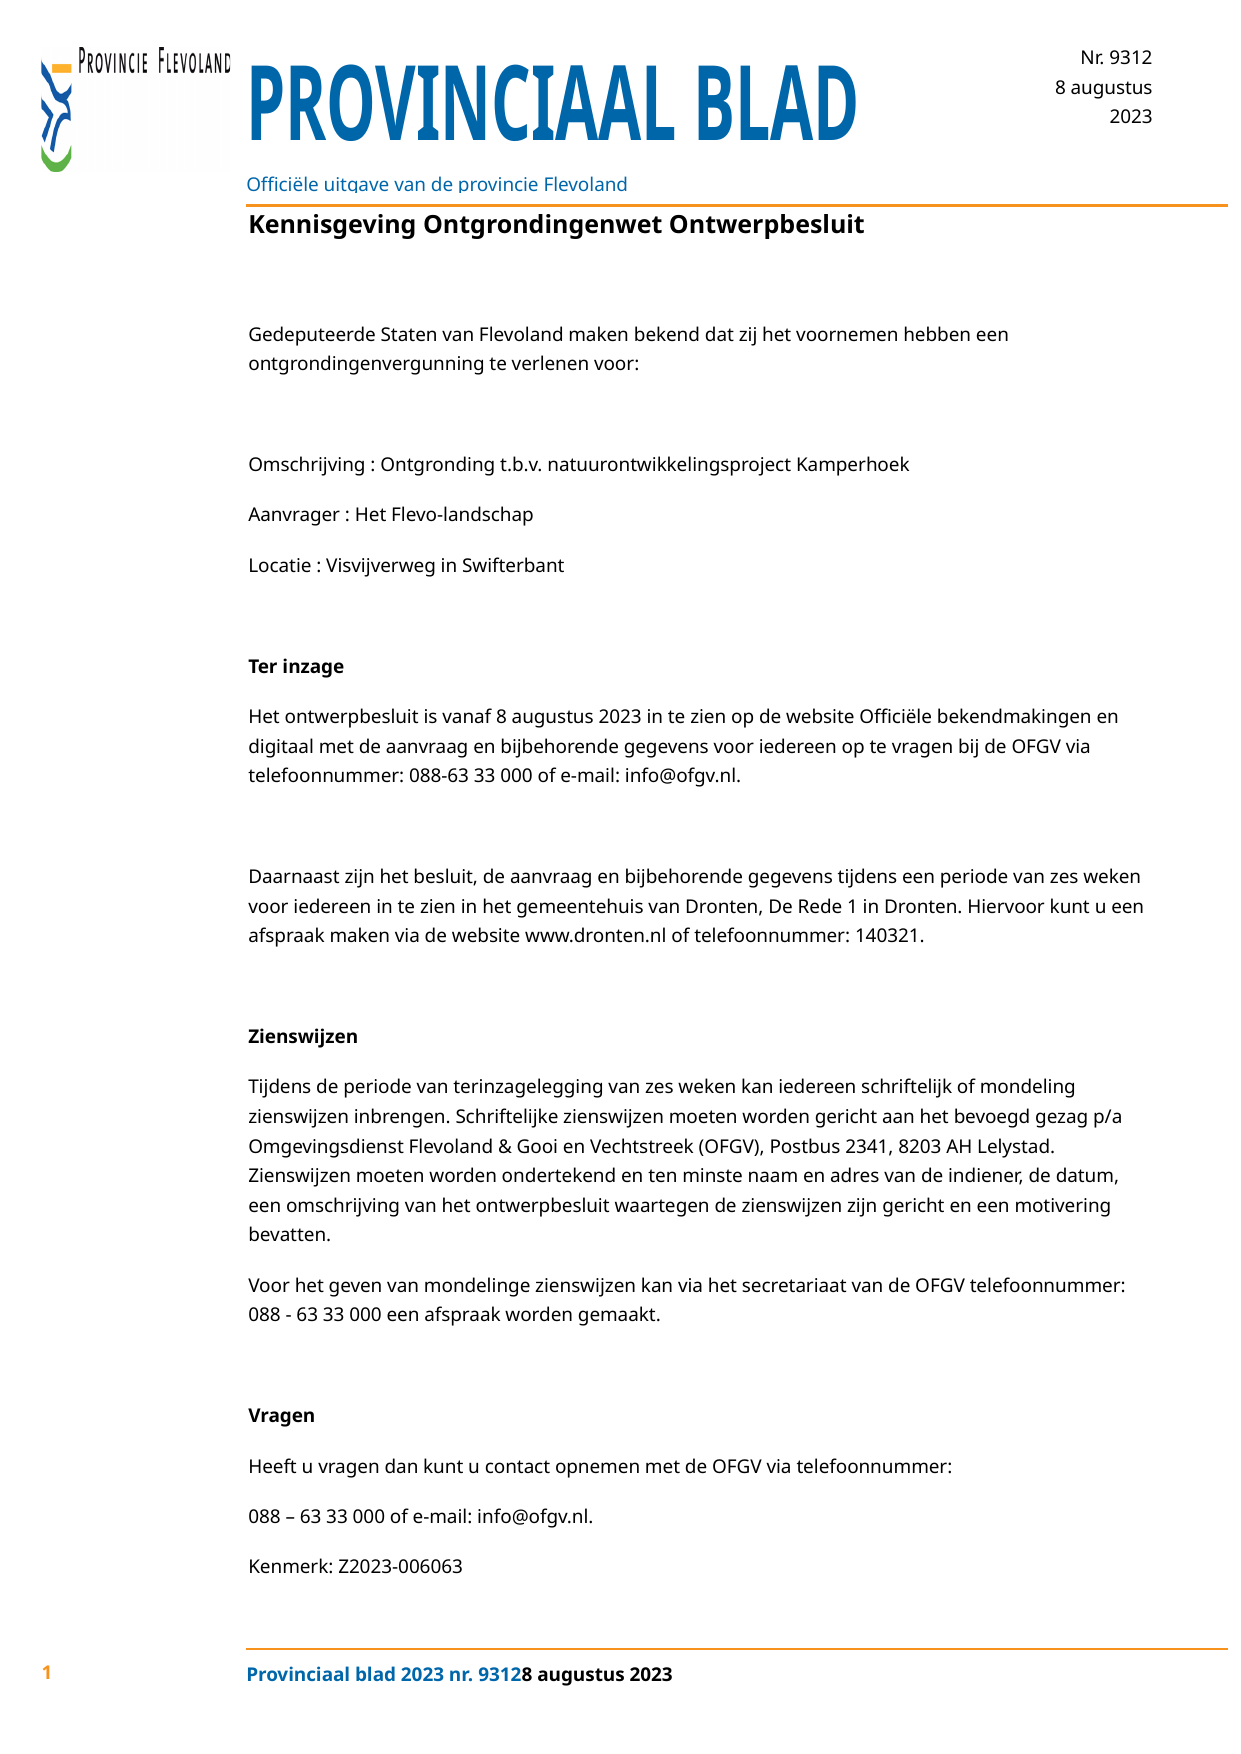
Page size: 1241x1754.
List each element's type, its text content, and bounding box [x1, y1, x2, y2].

text Tijdens de periode van terinzagelegging van zes weken kan iedereen schriftelijk of mondeling zienswijzen inbrengen. Schriftelijke zienswijzen moeten worden gericht aan het bevoegd gezag p/a Omgevingsdienst Flevoland & Gooi en Vechtstreek (OFGV), Postbus 2341, 8203 AH Lelystad. Zienswijzen moeten worden ondertekend en ten minste naam en adres van de indiener, de datum, een omschrijving van het ontwerpbesluit waartegen de zienswijzen zijn gericht en een motivering bevatten. [248, 1074, 1152, 1247]
text Vragen [248, 1402, 1152, 1428]
text Gedeputeerde Staten van Flevoland maken bekend dat zij het voornemen hebben een ontgrondingenvergunning te verlenen voor: [248, 321, 1152, 376]
text Het ontwerpbesluit is vanaf 8 augustus 2023 in te zien op de website Officiële bekendmakingen en digitaal met de aanvraag en bijbehorende gegevens voor iedereen op te vragen bij de OFGV via telefoonnummer: 088-63 33 000 of e-mail: info@ofgv.nl. [248, 703, 1152, 788]
text 088 – 63 33 000 of e-mail: info@ofgv.nl. [248, 1503, 1152, 1529]
text Omschrijving : Ontgronding t.b.v. natuurontwikkelingsproject Kamperhoek [248, 451, 1152, 477]
text Aanvrager : Het Flevo-landschap [248, 502, 1152, 527]
text Kennisgeving Ontgrondingenwet Ontwerpbesluit [248, 207, 1152, 241]
text Ter inzage [248, 653, 1152, 678]
text Voor het geven van mondelinge zienswijzen kan via het secretariaat van de OFGV telefoonnummer: 088 - 63 33 000 een afspraak worden gemaakt. [248, 1272, 1152, 1327]
picture [41, 47, 231, 172]
text Heeft u vragen dan kunt u contact opnemen met de OFGV via telefoonnummer: [248, 1453, 1152, 1478]
text Locatie : Visvijverweg in Swifterbant [248, 552, 1152, 578]
text Daarnaast zijn het besluit, de aanvraag en bijbehorende gegevens tijdens een periode van zes weken voor iedereen in te zien in het gemeentehuis van Dronten, De Rede 1 in Dronten. Hiervoor kunt u een afspraak maken via de website www.dronten.nl of telefoonnummer: 140321. [248, 863, 1152, 948]
text Kenmerk: Z2023-006063 [248, 1554, 1152, 1579]
text Zienswijzen [248, 1023, 1152, 1049]
